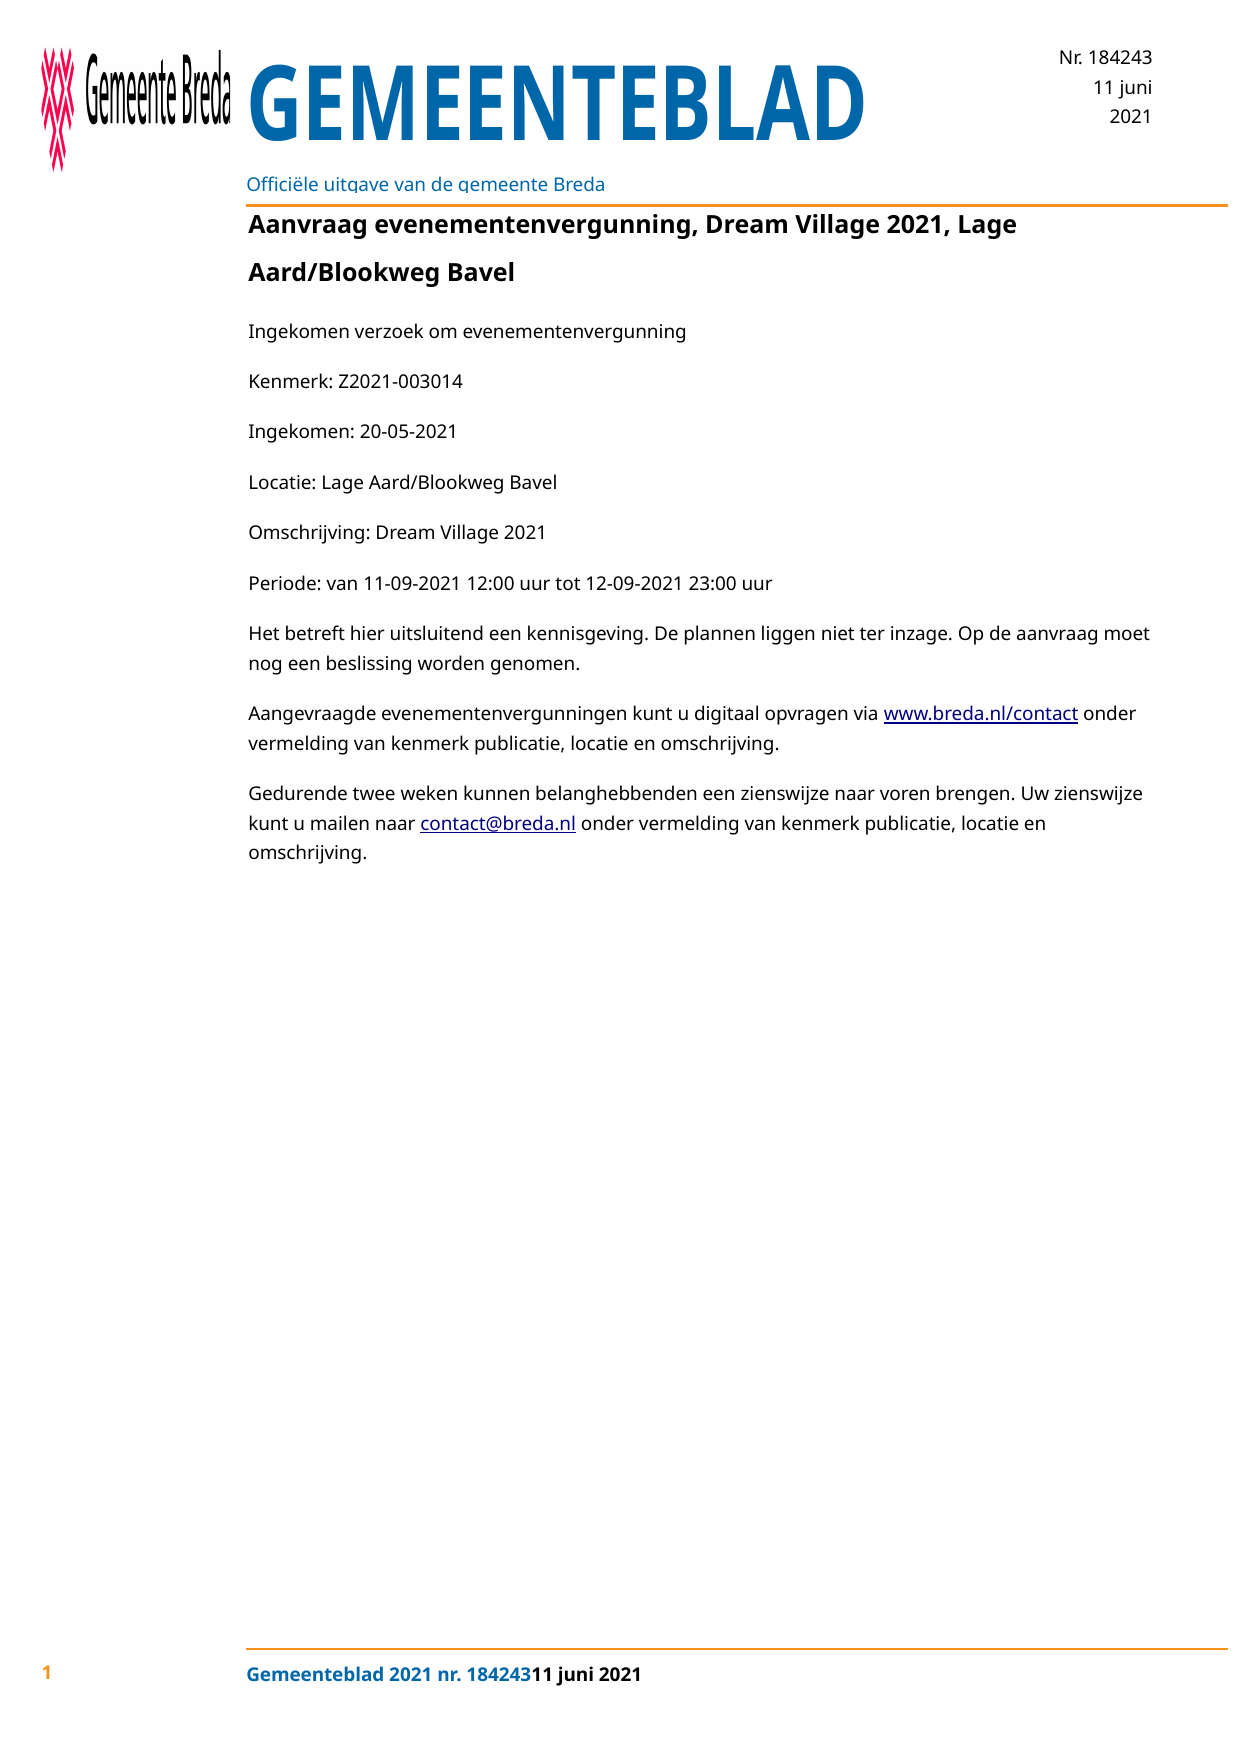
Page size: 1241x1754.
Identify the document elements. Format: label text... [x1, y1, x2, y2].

text Kenmerk: Z2021-003014 [248, 368, 1152, 394]
text Gedurende twee weken kunnen belanghebbenden een zienswijze naar voren brengen. Uw zienswijze kunt u mailen naar contact@breda.nl onder vermelding van kenmerk publicatie, locatie en omschrijving. [248, 780, 1152, 865]
text Het betreft hier uitsluitend een kennisgeving. De plannen liggen niet ter inzage. Op de aanvraag moet nog een beslissing worden genomen. [248, 620, 1152, 676]
picture [41, 47, 231, 172]
text Periode: van 11-09-2021 12:00 uur tot 12-09-2021 23:00 uur [248, 570, 1152, 596]
text Aanvraag evenementenvergunning, Dream Village 2021, Lage Aard/Blookweg Bavel [248, 207, 1152, 288]
text Omschrijving: Dream Village 2021 [248, 519, 1152, 545]
text Ingekomen verzoek om evenementenvergunning [248, 318, 1152, 344]
text Aangevraagde evenementenvergunningen kunt u digitaal opvragen via www.breda.nl/contact onder vermelding van kenmerk publicatie, locatie en omschrijving. [248, 700, 1152, 756]
text Locatie: Lage Aard/Blookweg Bavel [248, 469, 1152, 495]
text Ingekomen: 20-05-2021 [248, 419, 1152, 444]
